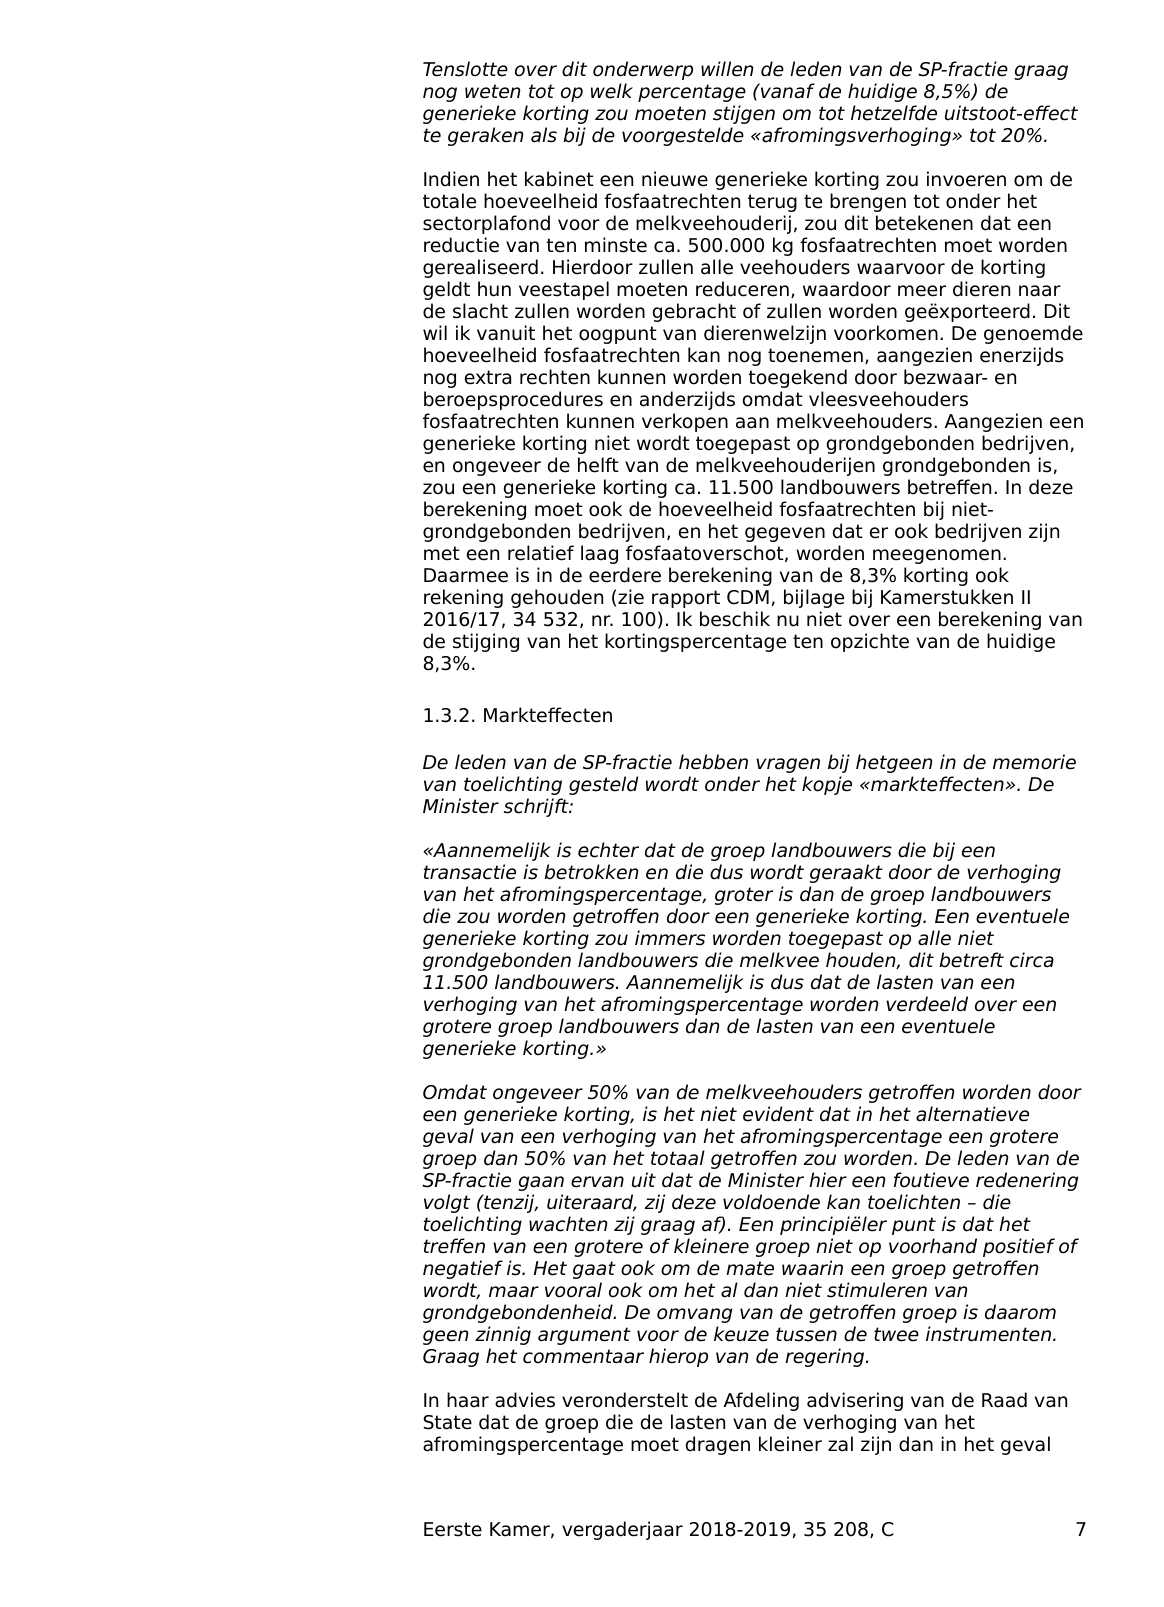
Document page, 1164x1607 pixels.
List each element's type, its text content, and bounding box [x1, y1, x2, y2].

subtitle 1.3.2. Markteffecten [422, 705, 1087, 727]
text Tenslotte over dit onderwerp willen de leden van de SP-fractie graag nog weten tot op welk percentage (vanaf de huidige 8,5%) de generieke korting zou moeten stijgen om tot hetzelfde uitstoot-effect te geraken als bij de voorgestelde «afromingsverhoging» tot 20%. [422, 59, 1087, 147]
text Omdat ongeveer 50% van de melkveehouders getroffen worden door een generieke korting, is het niet evident dat in het alternatieve geval van een verhoging van het afromingspercentage een grotere groep dan 50% van het totaal getroffen zou worden. De leden van de SP-fractie gaan ervan uit dat de Minister hier een foutieve redenering volgt (tenzij, uiteraard, zij deze voldoende kan toelichten – die toelichting wachten zij graag af). Een principiëler punt is dat het treffen van een grotere of kleinere groep niet op voorhand positief of negatief is. Het gaat ook om de mate waarin een groep getroffen wordt, maar vooral ook om het al dan niet stimuleren van grondgebondenheid. De omvang van de getroffen groep is daarom geen zinnig argument voor de keuze tussen de twee instrumenten. Graag het commentaar hierop van de regering. [422, 1082, 1087, 1367]
text In haar advies veronderstelt de Afdeling advisering van de Raad van State dat de groep die de lasten van de verhoging van het afromingspercentage moet dragen kleiner zal zijn dan in het geval [422, 1390, 1087, 1456]
text De leden van de SP-fractie hebben vragen bij hetgeen in de memorie van toelichting gesteld wordt onder het kopje «markteffecten». De Minister schrijft: [422, 752, 1087, 818]
text Indien het kabinet een nieuwe generieke korting zou invoeren om de totale hoeveelheid fosfaatrechten terug te brengen tot onder het sectorplafond voor de melkveehouderij, zou dit betekenen dat een reductie van ten minste ca. 500.000 kg fosfaatrechten moet worden gerealiseerd. Hierdoor zullen alle veehouders waarvoor de korting geldt hun veestapel moeten reduceren, waardoor meer dieren naar de slacht zullen worden gebracht of zullen worden geëxporteerd. Dit wil ik vanuit het oogpunt van dierenwelzijn voorkomen. De genoemde hoeveelheid fosfaatrechten kan nog toenemen, aangezien enerzijds nog extra rechten kunnen worden toegekend door bezwaar- en beroepsprocedures en anderzijds omdat vleesveehouders fosfaatrechten kunnen verkopen aan melkveehouders. Aangezien een generieke korting niet wordt toegepast op grondgebonden bedrijven, en ongeveer de helft van de melkveehouderijen grondgebonden is, zou een generieke korting ca. 11.500 landbouwers betreffen. In deze berekening moet ook de hoeveelheid fosfaatrechten bij niet-grondgebonden bedrijven, en het gegeven dat er ook bedrijven zijn met een relatief laag fosfaatoverschot, worden meegenomen. Daarmee is in de eerdere berekening van de 8,3% korting ook rekening gehouden (zie rapport CDM, bijlage bij Kamerstukken II 2016/17, 34 532, nr. 100). Ik beschik nu niet over een berekening van de stijging van het kortingspercentage ten opzichte van de huidige 8,3%. [422, 169, 1087, 675]
text «Aannemelijk is echter dat de groep landbouwers die bij een transactie is betrokken en die dus wordt geraakt door de verhoging van het afromingspercentage, groter is dan de groep landbouwers die zou worden getroffen door een generieke korting. Een eventuele generieke korting zou immers worden toegepast op alle niet grondgebonden landbouwers die melkvee houden, dit betreft circa 11.500 landbouwers. Aannemelijk is dus dat de lasten van een verhoging van het afromingspercentage worden verdeeld over een grotere groep landbouwers dan de lasten van een eventuele generieke korting.» [422, 840, 1087, 1059]
